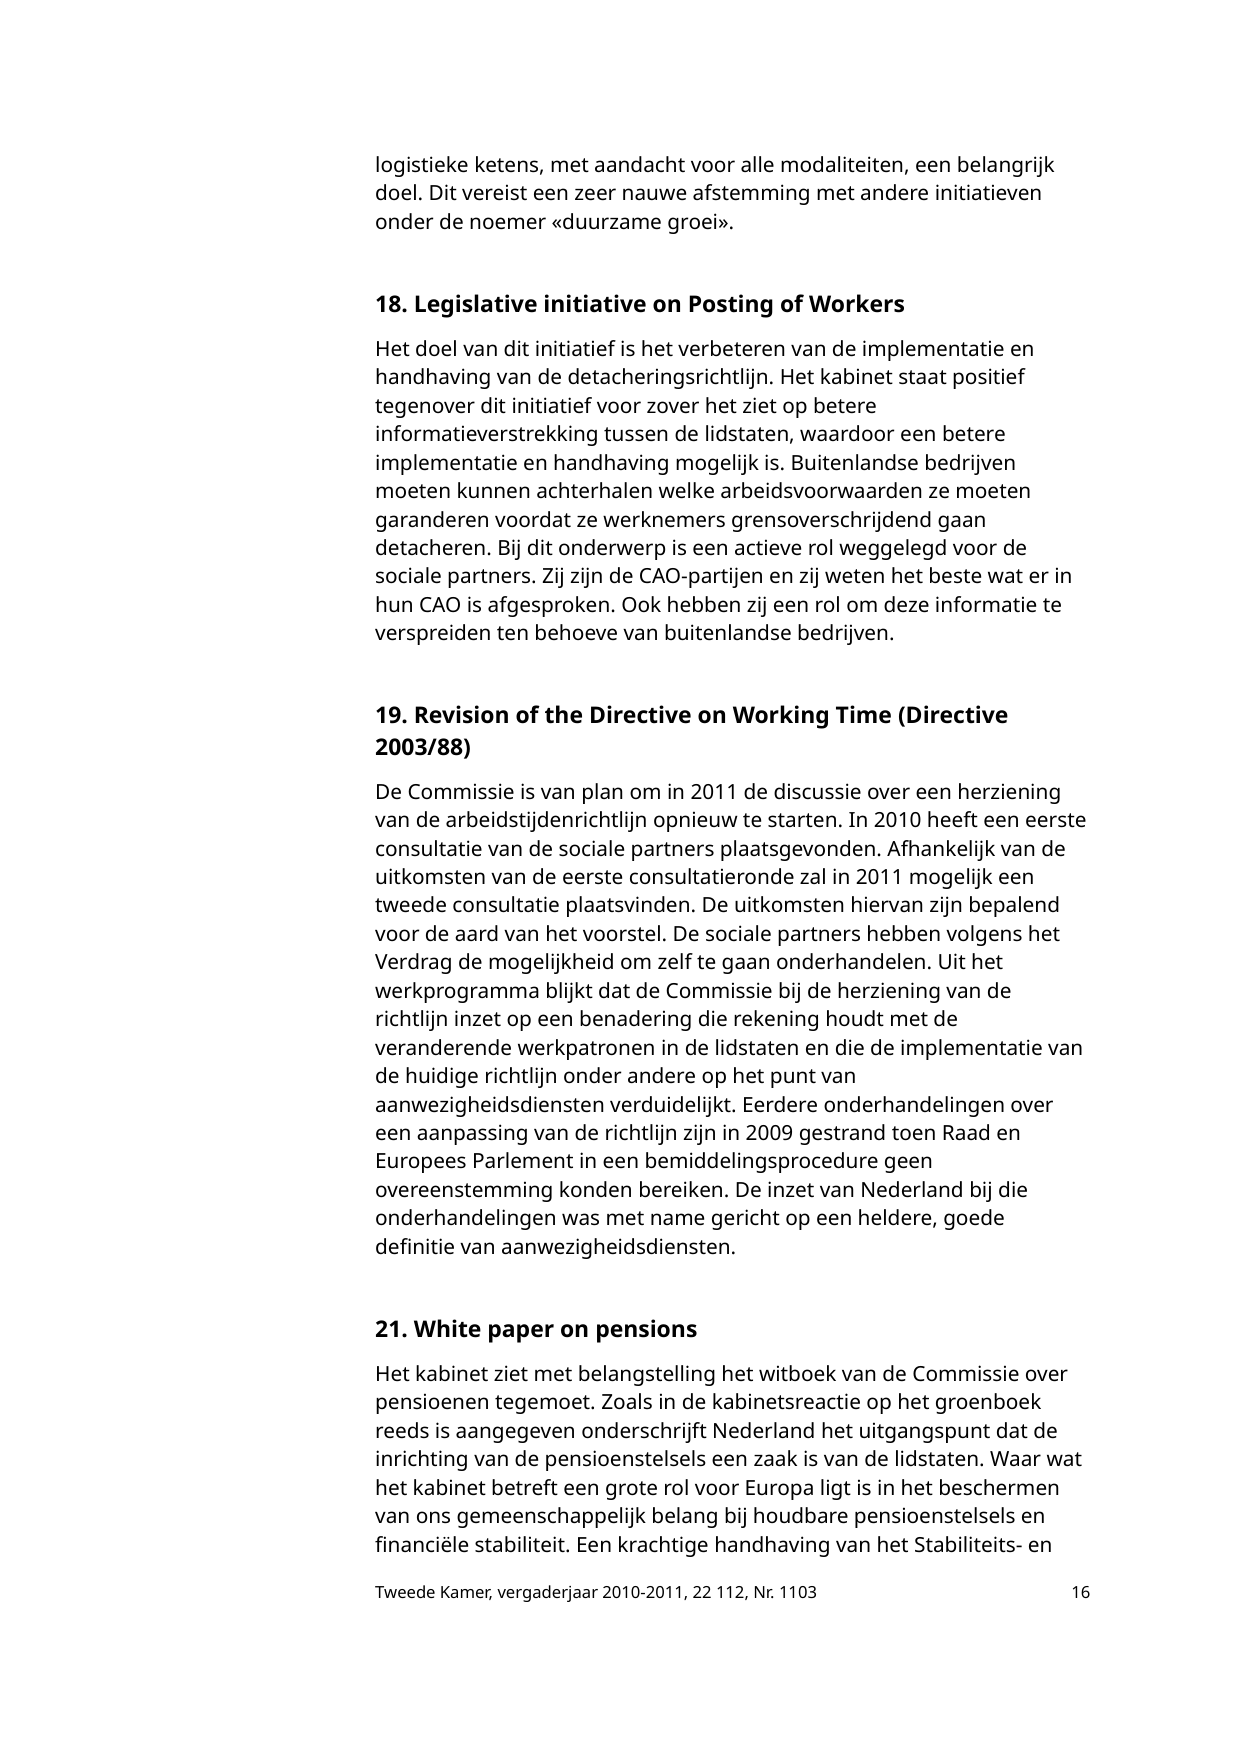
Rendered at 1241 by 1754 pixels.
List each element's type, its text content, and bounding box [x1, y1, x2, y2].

text Het kabinet ziet met belangstelling het witboek van de Commissie over pensioenen tegemoet. Zoals in de kabinetsreactie op het groenboek reeds is aangegeven onderschrijft Nederland het uitgangspunt dat de inrichting van de pensioenstelsels een zaak is van de lidstaten. Waar wat het kabinet betreft een grote rol voor Europa ligt is in het beschermen van ons gemeenschappelijk belang bij houdbare pensioenstelsels en financiële stabiliteit. Een krachtige handhaving van het Stabiliteits- en [375, 1359, 1090, 1558]
subtitle 19. Revision of the Directive on Working Time (Directive 2003/88) [375, 699, 1090, 762]
text logistieke ketens, met aandacht voor alle modaliteiten, een belangrijk doel. Dit vereist een zeer nauwe afstemming met andere initiatieven onder de noemer «duurzame groei». [375, 150, 1090, 235]
text De Commissie is van plan om in 2011 de discussie over een herziening van de arbeidstijdenrichtlijn opnieuw te starten. In 2010 heeft een eerste consultatie van de sociale partners plaatsgevonden. Afhankelijk van de uitkomsten van de eerste consultatieronde zal in 2011 mogelijk een tweede consultatie plaatsvinden. De uitkomsten hiervan zijn bepalend voor de aard van het voorstel. De sociale partners hebben volgens het Verdrag de mogelijkheid om zelf te gaan onderhandelen. Uit het werkprogramma blijkt dat de Commissie bij de herziening van de richtlijn inzet op een benadering die rekening houdt met de veranderende werkpatronen in de lidstaten en die de implementatie van de huidige richtlijn onder andere op het punt van aanwezigheidsdiensten verduidelijkt. Eerdere onderhandelingen over een aanpassing van de richtlijn zijn in 2009 gestrand toen Raad en Europees Parlement in een bemiddelingsprocedure geen overeenstemming konden bereiken. De inzet van Nederland bij die onderhandelingen was met name gericht op een heldere, goede definitie van aanwezigheidsdiensten. [375, 777, 1090, 1260]
subtitle 21. White paper on pensions [375, 1313, 1090, 1344]
text Het doel van dit initiatief is het verbeteren van de implementatie en handhaving van de detacheringsrichtlijn. Het kabinet staat positief tegenover dit initiatief voor zover het ziet op betere informatieverstrekking tussen de lidstaten, waardoor een betere implementatie en handhaving mogelijk is. Buitenlandse bedrijven moeten kunnen achterhalen welke arbeidsvoorwaarden ze moeten garanderen voordat ze werknemers grensoverschrijdend gaan detacheren. Bij dit onderwerp is een actieve rol weggelegd voor de sociale partners. Zij zijn de CAO-partijen en zij weten het beste wat er in hun CAO is afgesproken. Ook hebben zij een rol om deze informatie te verspreiden ten behoeve van buitenlandse bedrijven. [375, 334, 1090, 647]
subtitle 18. Legislative initiative on Posting of Workers [375, 288, 1090, 319]
